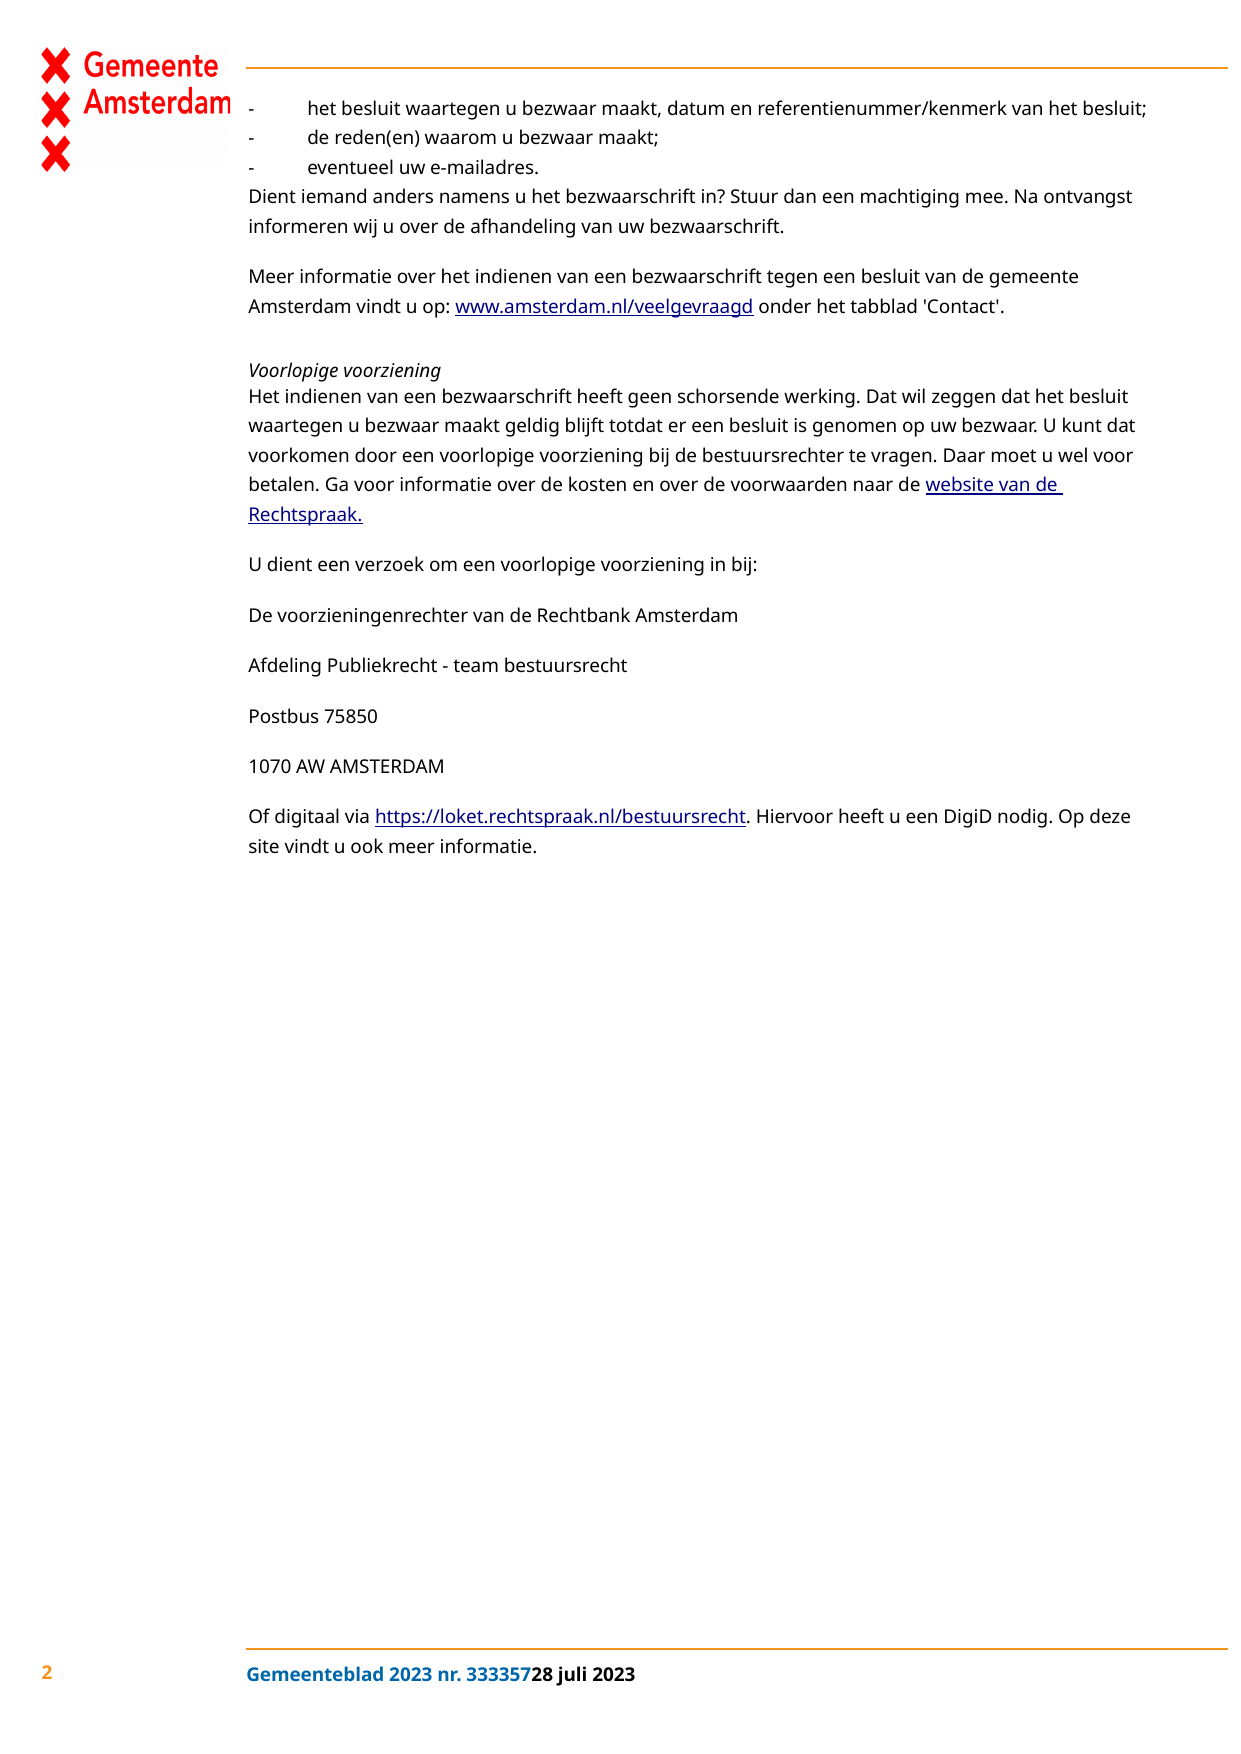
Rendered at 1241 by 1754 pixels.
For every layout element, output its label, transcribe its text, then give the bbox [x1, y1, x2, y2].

text 1070 AW AMSTERDAM [248, 753, 1152, 779]
list eventueel uw e-mailadres. [248, 154, 1152, 180]
text Afdeling Publiekrecht - team bestuursrecht [248, 652, 1152, 678]
picture [41, 47, 231, 172]
text Dient iemand anders namens u het bezwaarschrift in? Stuur dan een machtiging mee. Na ontvangst informeren wij u over de afhandeling van uw bezwaarschrift. [248, 183, 1152, 239]
list de reden(en) waarom u bezwaar maakt; [248, 124, 1152, 150]
text De voorzieningenrechter van de Rechtbank Amsterdam [248, 602, 1152, 628]
text U dient een verzoek om een voorlopige voorziening in bij: [248, 552, 1152, 577]
text Meer informatie over het indienen van een bezwaarschrift tegen een besluit van de gemeente Amsterdam vindt u op: www.amsterdam.nl/veelgevraagd onder het tabblad 'Contact'. [248, 263, 1152, 319]
text Of digitaal via https://loket.rechtspraak.nl/bestuursrecht. Hiervoor heeft u een DigiD nodig. Op deze site vindt u ook meer informatie. [248, 804, 1152, 859]
text Voorlopige voorziening [248, 357, 1152, 383]
text Postbus 75850 [248, 703, 1152, 728]
list het besluit waartegen u bezwaar maakt, datum en referentienummer/kenmerk van het besluit; [248, 95, 1152, 121]
text Het indienen van een bezwaarschrift heeft geen schorsende werking. Dat wil zeggen dat het besluit waartegen u bezwaar maakt geldig blijft totdat er een besluit is genomen op uw bezwaar. U kunt dat voorkomen door een voorlopige voorziening bij de bestuursrechter te vragen. Daar moet u wel voor betalen. Ga voor informatie over de kosten en over de voorwaarden naar de website van de Rechtspraak. [248, 383, 1152, 527]
